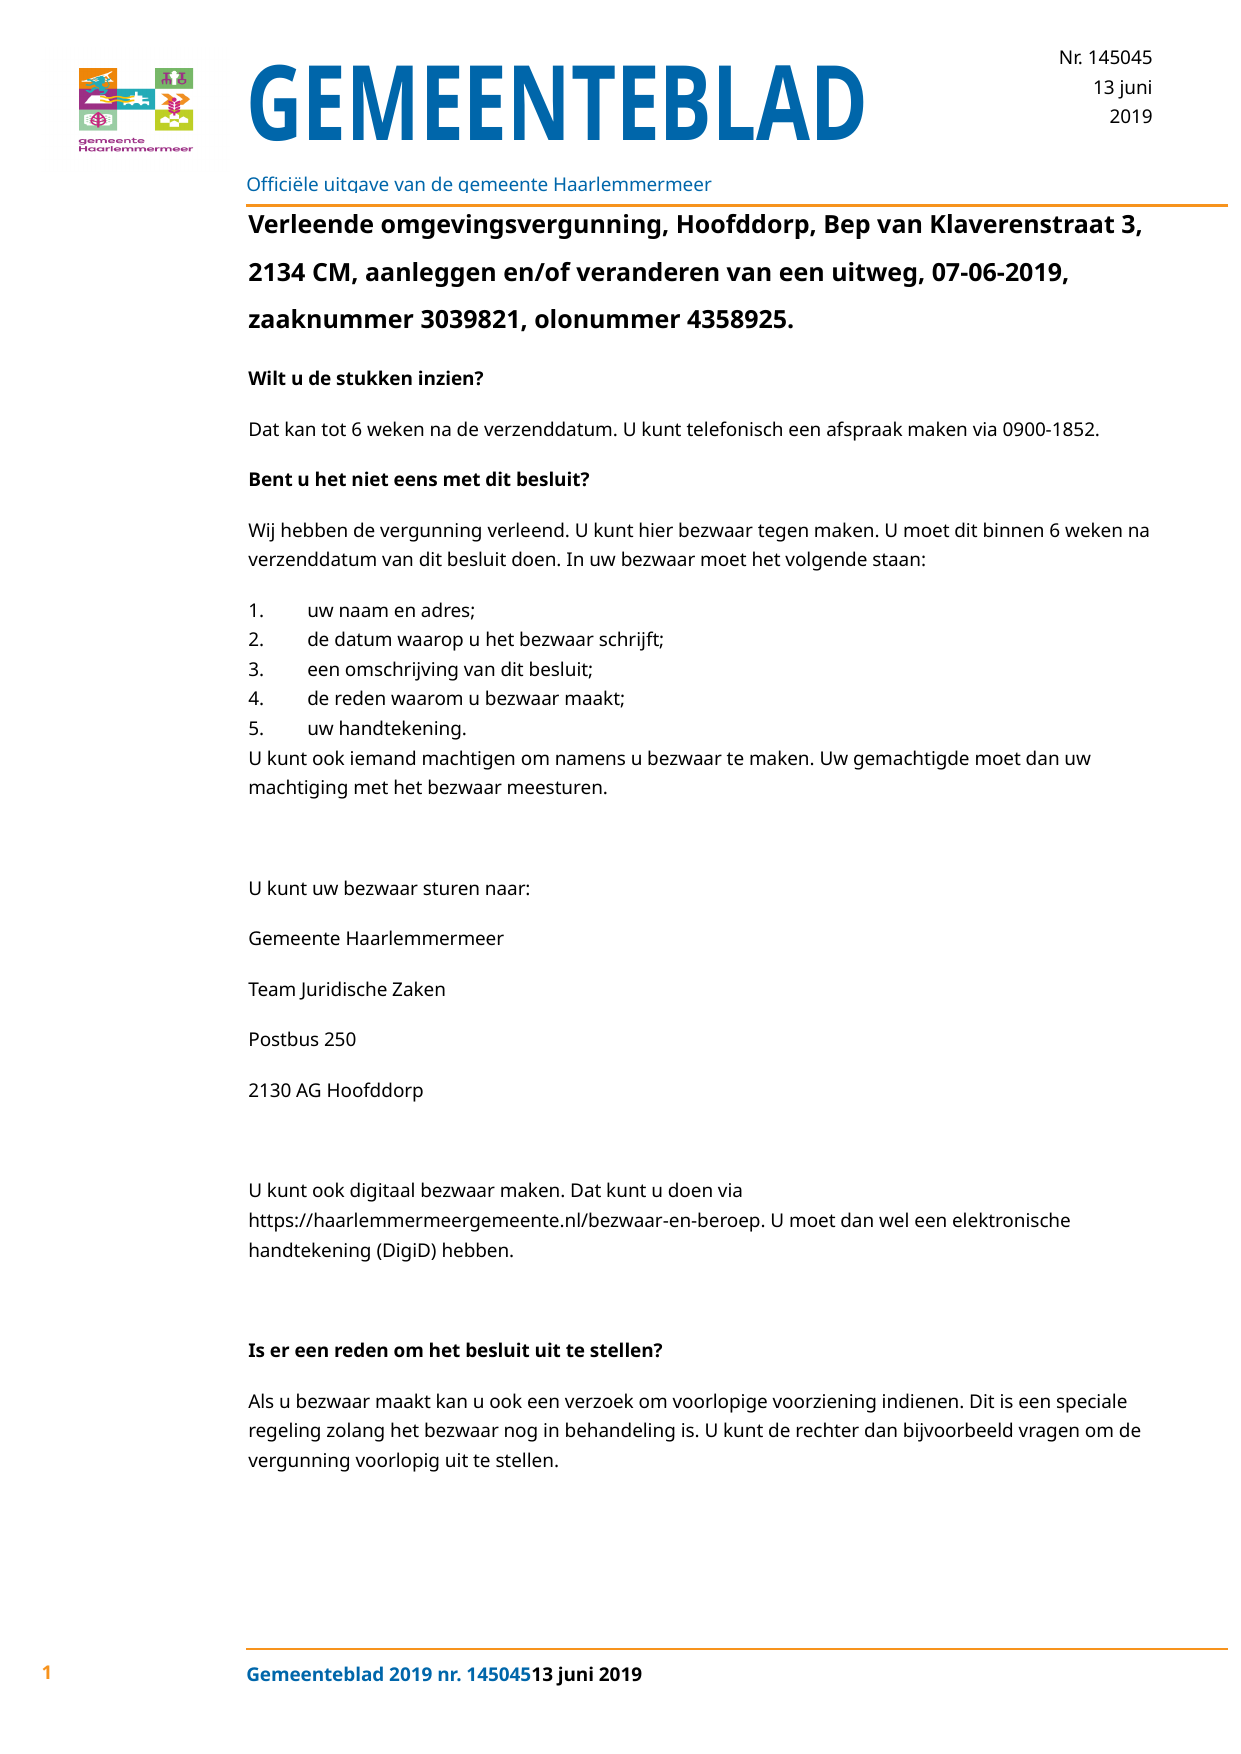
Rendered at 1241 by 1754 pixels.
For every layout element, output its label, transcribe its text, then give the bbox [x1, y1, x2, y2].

text U kunt ook iemand machtigen om namens u bezwaar te maken. Uw gemachtigde moet dan uw machtiging met het bezwaar meesturen. [248, 745, 1152, 800]
text Verleende omgevingsvergunning, Hoofddorp, Bep van Klaverenstraat 3, 2134 CM, aanleggen en/of veranderen van een uitweg, 07-06-2019, zaaknummer 3039821, olonummer 4358925. [248, 207, 1152, 336]
text U kunt ook digitaal bezwaar maken. Dat kunt u doen via https://haarlemmermeergemeente.nl/bezwaar-en-beroep. U moet dan wel een elektronische handtekening (DigiD) hebben. [248, 1178, 1152, 1262]
picture [41, 47, 231, 172]
text Team Juridische Zaken [248, 976, 1152, 1002]
text Dat kan tot 6 weken na de verzenddatum. U kunt telefonisch een afspraak maken via 0900-1852. [248, 416, 1152, 442]
text Is er een reden om het besluit uit te stellen? [248, 1338, 1152, 1363]
list uw naam en adres; [248, 597, 1152, 622]
text Postbus 250 [248, 1026, 1152, 1052]
list de datum waarop u het bezwaar schrijft; [248, 626, 1152, 652]
text Bent u het niet eens met dit besluit? [248, 466, 1152, 492]
text Wilt u de stukken inzien? [248, 366, 1152, 391]
list een omschrijving van dit besluit; [248, 656, 1152, 682]
text 2130 AG Hoofddorp [248, 1077, 1152, 1102]
text Gemeente Haarlemmermeer [248, 926, 1152, 951]
text U kunt uw bezwaar sturen naar: [248, 875, 1152, 901]
list de reden waarom u bezwaar maakt; [248, 686, 1152, 711]
text Wij hebben de vergunning verleend. U kunt hier bezwaar tegen maken. U moet dit binnen 6 weken na verzenddatum van dit besluit doen. In uw bezwaar moet het volgende staan: [248, 517, 1152, 572]
list uw handtekening. [248, 715, 1152, 741]
text Als u bezwaar maakt kan u ook een verzoek om voorlopige voorziening indienen. Dit is een speciale regeling zolang het bezwaar nog in behandeling is. U kunt de rechter dan bijvoorbeeld vragen om de vergunning voorlopig uit te stellen. [248, 1388, 1152, 1473]
